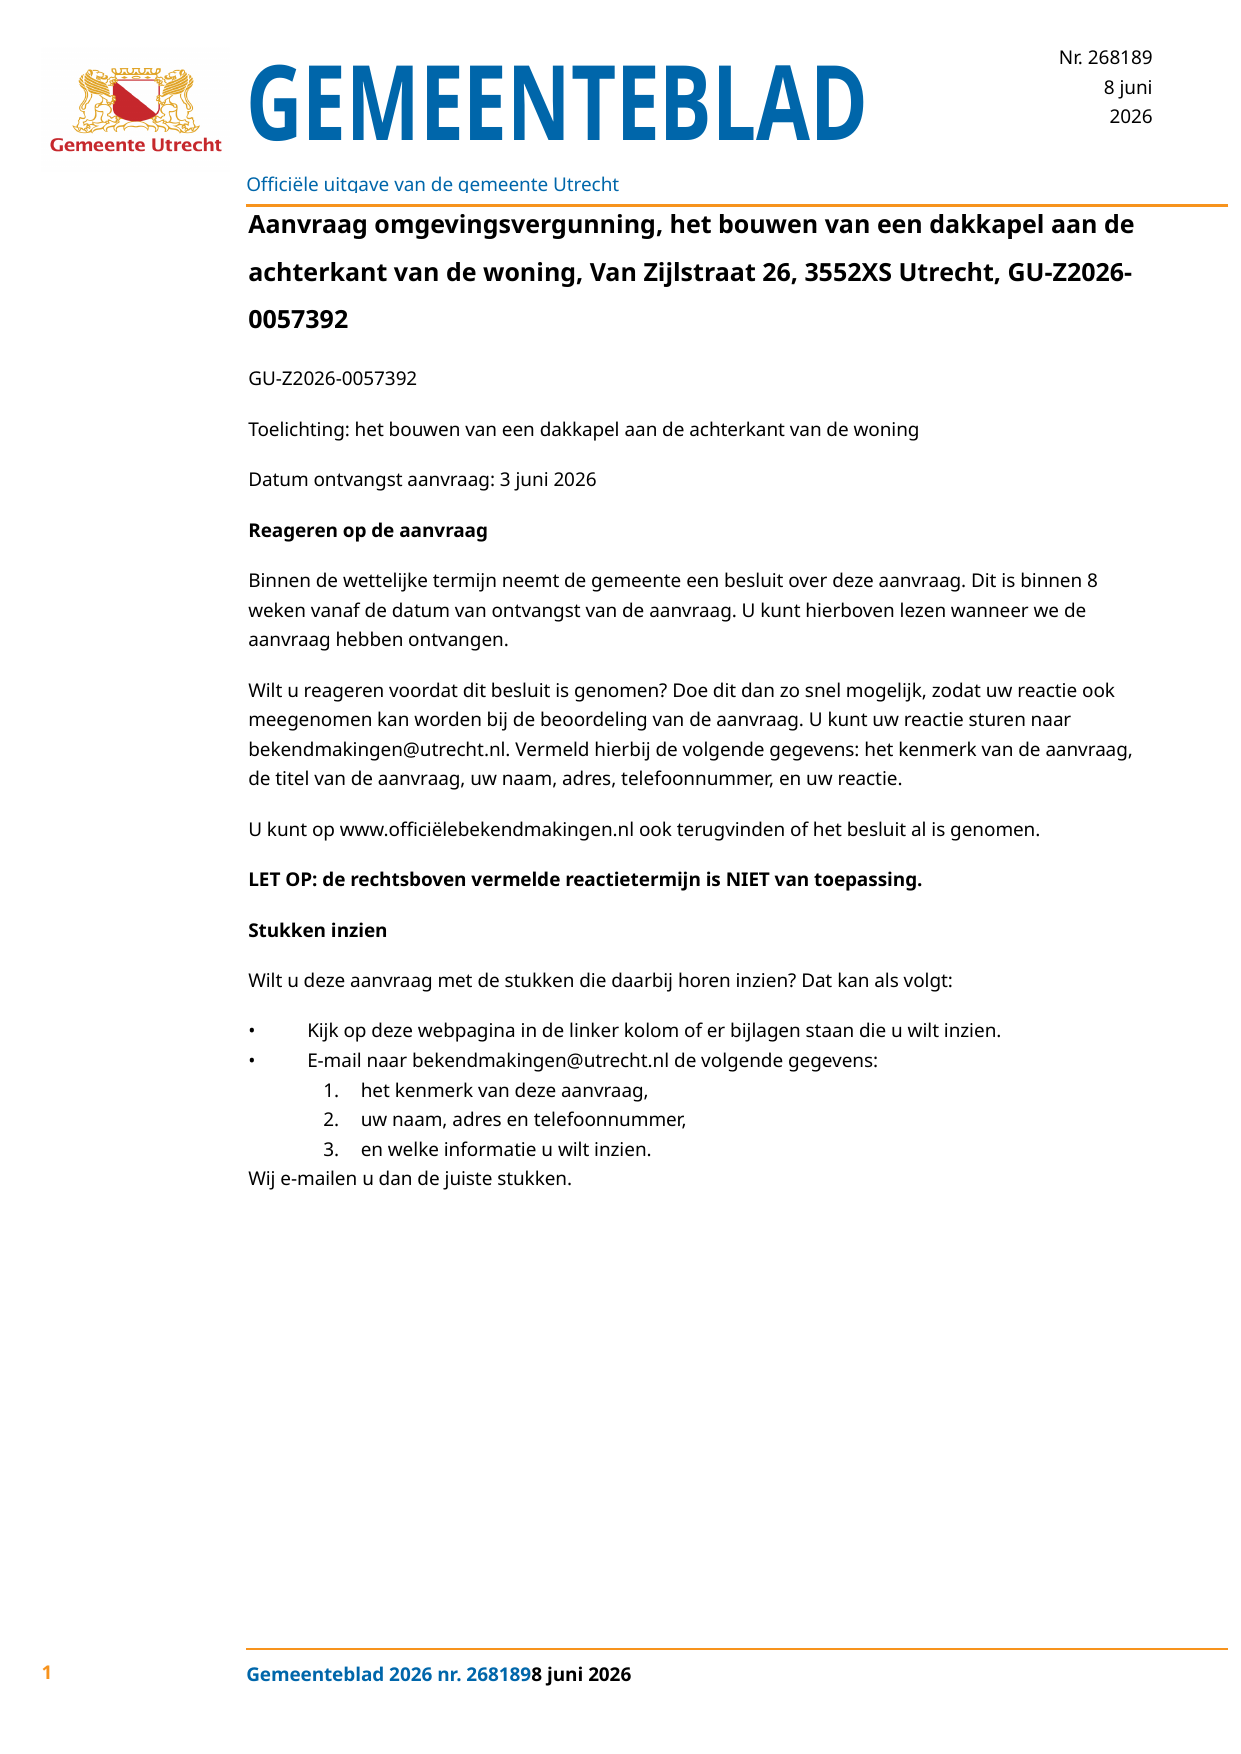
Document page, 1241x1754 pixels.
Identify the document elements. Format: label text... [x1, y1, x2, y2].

text Toelichting: het bouwen van een dakkapel aan de achterkant van de woning [248, 416, 1152, 442]
text Datum ontvangst aanvraag: 3 juni 2026 [248, 466, 1152, 492]
text Reageren op de aanvraag [248, 517, 1152, 542]
text Wij e-mailen u dan de juiste stukken. [248, 1166, 1152, 1191]
text Wilt u deze aanvraag met de stukken die daarbij horen inzien? Dat kan als volgt: [248, 967, 1152, 993]
list uw naam, adres en telefoonnummer, [323, 1106, 1152, 1132]
list E-mail naar bekendmakingen@utrecht.nl de volgende gegevens: [248, 1047, 1152, 1073]
list Kijk op deze webpagina in de linker kolom of er bijlagen staan die u wilt inzien. [248, 1018, 1152, 1043]
list het kenmerk van deze aanvraag, [323, 1077, 1152, 1102]
text Stukken inzien [248, 917, 1152, 942]
text GU-Z2026-0057392 [248, 366, 1152, 391]
text Binnen de wettelijke termijn neemt de gemeente een besluit over deze aanvraag. Dit is binnen 8 weken vanaf de datum van ontvangst van de aanvraag. U kunt hierboven lezen wanneer we de aanvraag hebben ontvangen. [248, 567, 1152, 652]
text Wilt u reageren voordat dit besluit is genomen? Doe dit dan zo snel mogelijk, zodat uw reactie ook meegenomen kan worden bij de beoordeling van de aanvraag. U kunt uw reactie sturen naar bekendmakingen@utrecht.nl. Vermeld hierbij de volgende gegevens: het kenmerk van de aanvraag, de titel van de aanvraag, uw naam, adres, telefoonnummer, en uw reactie. [248, 677, 1152, 791]
text U kunt op www.officiëlebekendmakingen.nl ook terugvinden of het besluit al is genomen. [248, 816, 1152, 842]
list en welke informatie u wilt inzien. [323, 1136, 1152, 1162]
text Aanvraag omgevingsvergunning, het bouwen van een dakkapel aan de achterkant van de woning, Van Zijlstraat 26, 3552XS Utrecht, GU-Z2026-0057392 [248, 207, 1152, 336]
text LET OP: de rechtsboven vermelde reactietermijn is NIET van toepassing. [248, 866, 1152, 892]
picture [41, 47, 231, 172]
